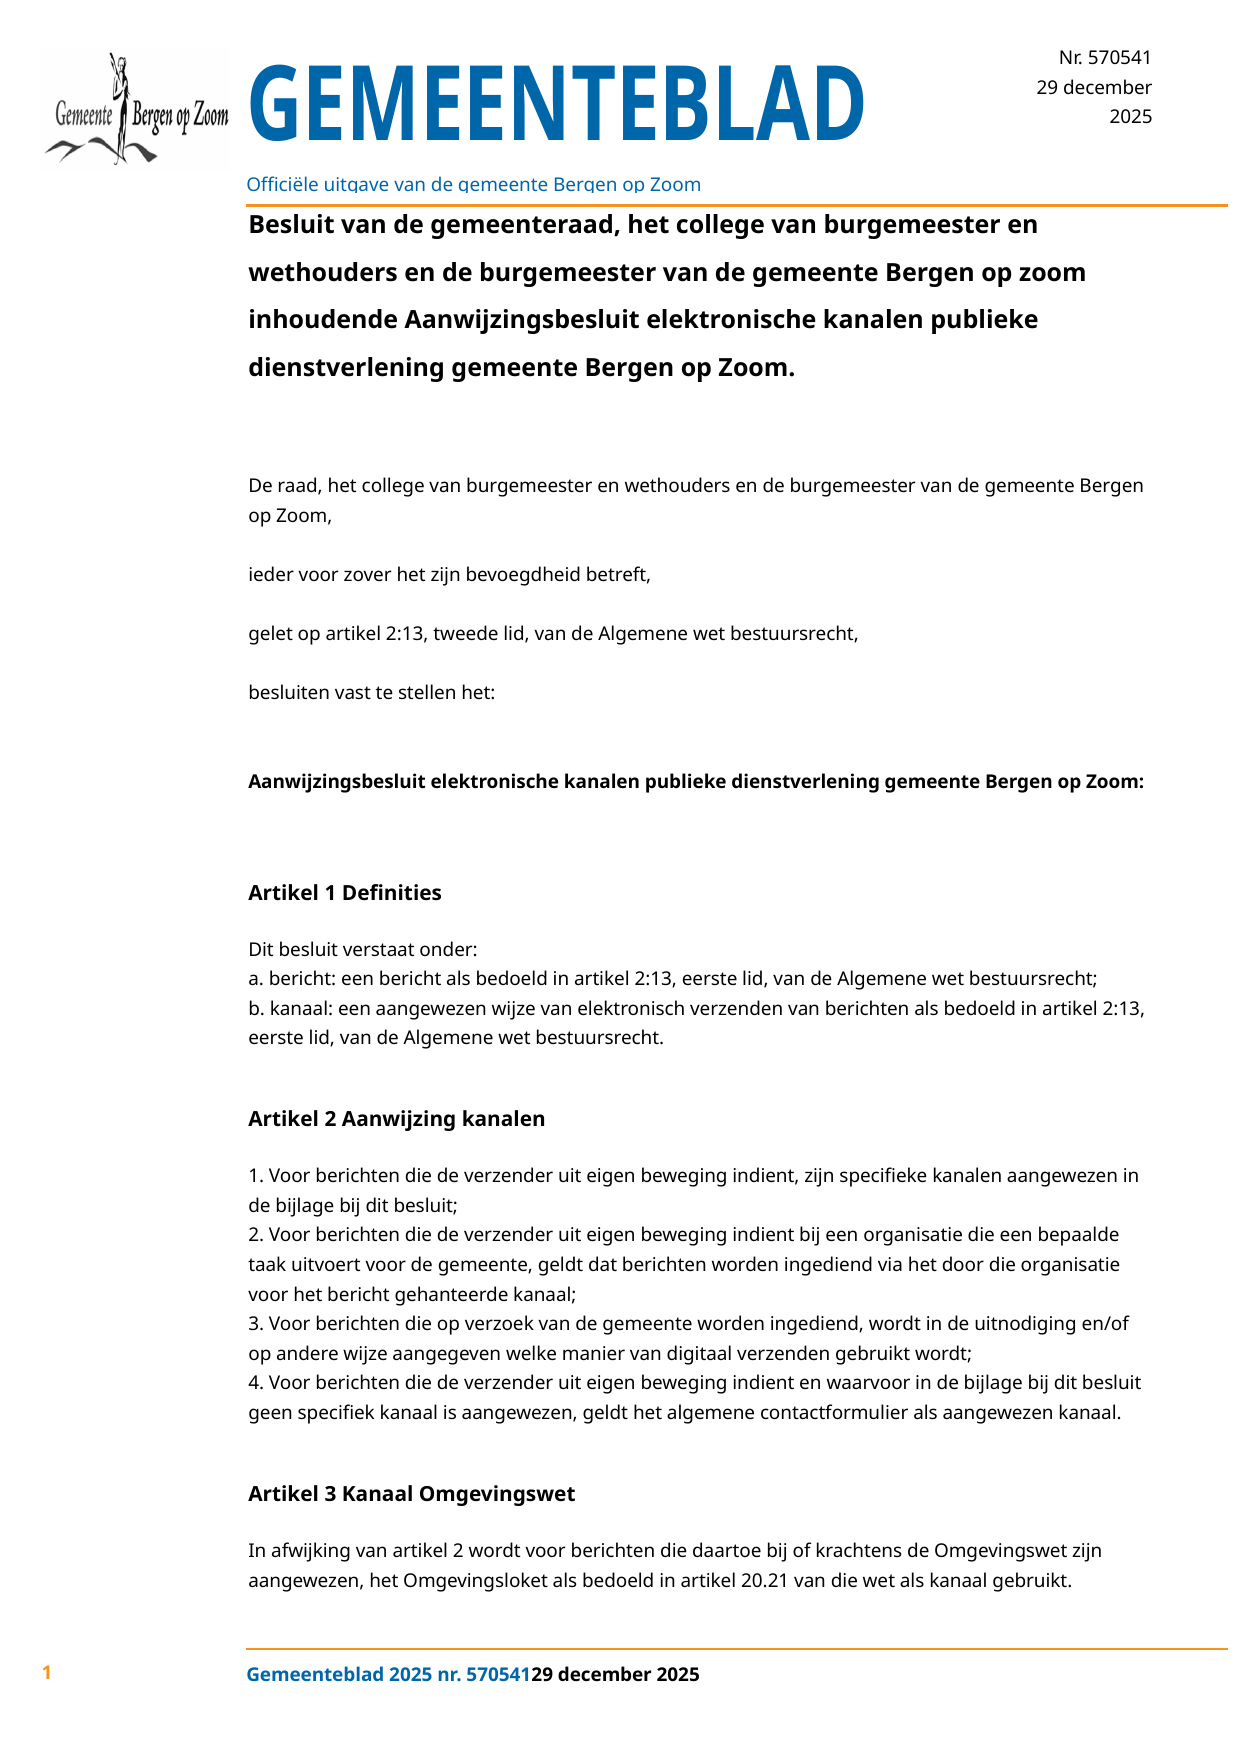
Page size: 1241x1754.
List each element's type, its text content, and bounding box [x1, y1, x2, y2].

picture [41, 47, 231, 172]
text 3. Voor berichten die op verzoek van de gemeente worden ingediend, wordt in de uitnodiging en/of op andere wijze aangegeven welke manier van digitaal verzenden gebruikt wordt; [248, 1310, 1152, 1366]
text Artikel 1 Definities [248, 878, 1152, 906]
text ieder voor zover het zijn bevoegdheid betreft, [248, 561, 1152, 587]
text Besluit van de gemeenteraad, het college van burgemeester en wethouders en de burgemeester van de gemeente Bergen op zoom inhoudende Aanwijzingsbesluit elektronische kanalen publieke dienstverlening gemeente Bergen op Zoom. [248, 207, 1152, 384]
text Artikel 3 Kanaal Omgevingswet [248, 1479, 1152, 1508]
text 1. Voor berichten die de verzender uit eigen beweging indient, zijn specifieke kanalen aangewezen in de bijlage bij dit besluit; [248, 1162, 1152, 1218]
text Aanwijzingsbesluit elektronische kanalen publieke dienstverlening gemeente Bergen op Zoom: [248, 768, 1152, 794]
text Artikel 2 Aanwijzing kanalen [248, 1104, 1152, 1133]
text a. bericht: een bericht als bedoeld in artikel 2:13, eerste lid, van de Algemene wet bestuursrecht; [248, 965, 1152, 991]
text besluiten vast te stellen het: [248, 679, 1152, 705]
text 4. Voor berichten die de verzender uit eigen beweging indient en waarvoor in de bijlage bij dit besluit geen specifiek kanaal is aangewezen, geldt het algemene contactformulier als aangewezen kanaal. [248, 1369, 1152, 1425]
text De raad, het college van burgemeester en wethouders en de burgemeester van de gemeente Bergen op Zoom, [248, 472, 1152, 528]
text gelet op artikel 2:13, tweede lid, van de Algemene wet bestuursrecht, [248, 620, 1152, 646]
text 2. Voor berichten die de verzender uit eigen beweging indient bij een organisatie die een bepaalde taak uitvoert voor de gemeente, geldt dat berichten worden ingediend via het door die organisatie voor het bericht gehanteerde kanaal; [248, 1222, 1152, 1307]
text Dit besluit verstaat onder: [248, 936, 1152, 961]
text b. kanaal: een aangewezen wijze van elektronisch verzenden van berichten als bedoeld in artikel 2:13, eerste lid, van de Algemene wet bestuursrecht. [248, 995, 1152, 1050]
text In afwijking van artikel 2 wordt voor berichten die daartoe bij of krachtens de Omgevingswet zijn aangewezen, het Omgevingsloket als bedoeld in artikel 20.21 van die wet als kanaal gebruikt. [248, 1537, 1152, 1592]
